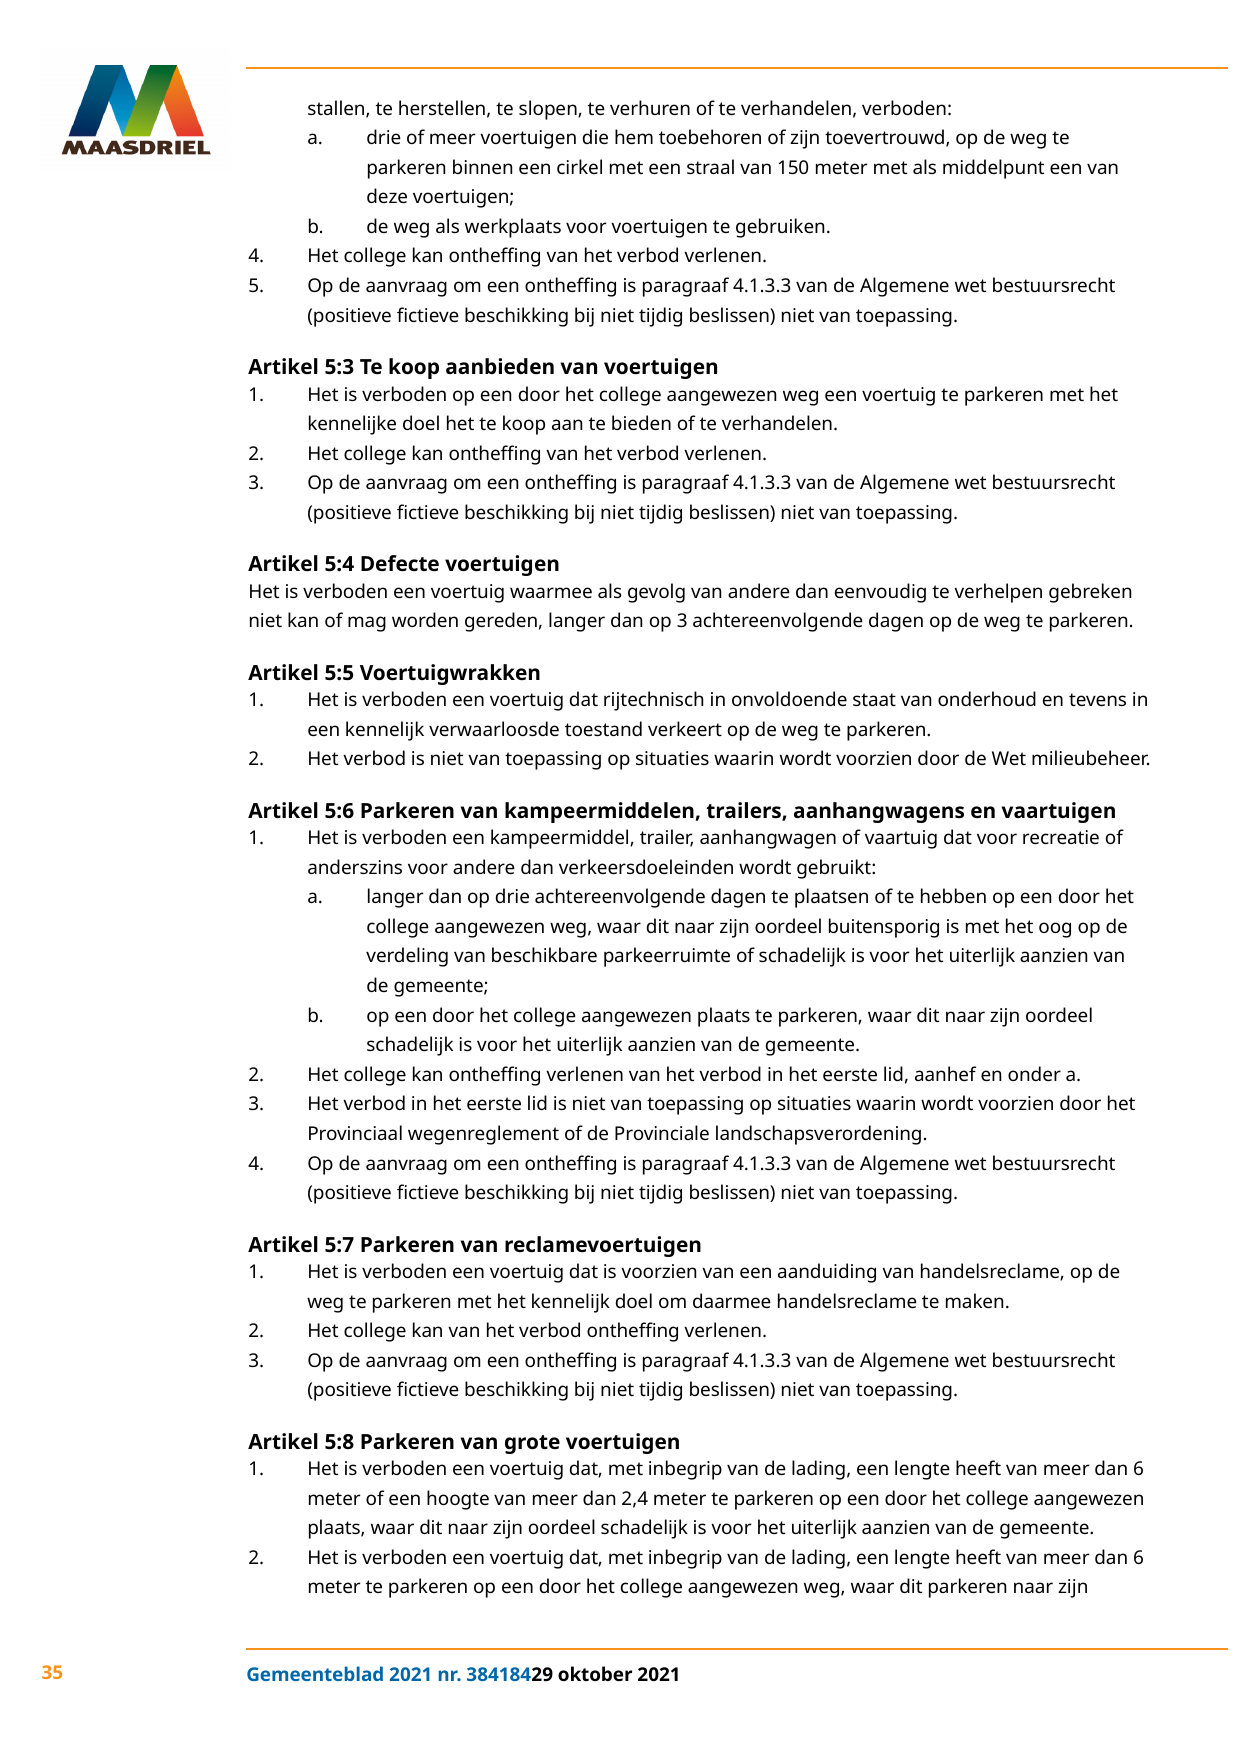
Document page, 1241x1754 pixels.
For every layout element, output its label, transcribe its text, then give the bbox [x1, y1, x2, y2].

list Het verbod is niet van toepassing op situaties waarin wordt voorzien door de Wet milieubeheer. [248, 746, 1152, 771]
list Het college kan ontheffing van het verbod verlenen. [248, 243, 1152, 268]
list Op de aanvraag om een ontheffing is paragraaf 4.1.3.3 van de Algemene wet bestuursrecht (positieve fictieve beschikking bij niet tijdig beslissen) niet van toepassing. [248, 1150, 1152, 1205]
list de weg als werkplaats voor voertuigen te gebruiken. [307, 213, 1152, 239]
list Het college kan ontheffing verlenen van het verbod in het eerste lid, aanhef en onder a. [248, 1061, 1152, 1087]
text Artikel 5:5 Voertuigwrakken [248, 658, 1152, 686]
list drie of meer voertuigen die hem toebehoren of zijn toevertrouwd, op de weg te parkeren binnen een cirkel met een straal van 150 meter met als middelpunt een van deze voertuigen; [307, 124, 1152, 209]
text Artikel 5:4 Defecte voertuigen [248, 549, 1152, 578]
text Artikel 5:8 Parkeren van grote voertuigen [248, 1427, 1152, 1455]
text Het is verboden een voertuig waarmee als gevolg van andere dan eenvoudig te verhelpen gebreken niet kan of mag worden gereden, langer dan op 3 achtereenvolgende dagen op de weg te parkeren. [248, 578, 1152, 633]
list op een door het college aangewezen plaats te parkeren, waar dit naar zijn oordeel schadelijk is voor het uiterlijk aanzien van de gemeente. [307, 1002, 1152, 1057]
picture [41, 47, 231, 172]
list Het is verboden een kampeermiddel, trailer, aanhangwagen of vaartuig dat voor recreatie of anderszins voor andere dan verkeersdoeleinden wordt gebruikt: [248, 824, 1152, 880]
list langer dan op drie achtereenvolgende dagen te plaatsen of te hebben op een door het college aangewezen weg, waar dit naar zijn oordeel buitensporig is met het oog op de verdeling van beschikbare parkeerruimte of schadelijk is voor het uiterlijk aanzien van de gemeente; [307, 883, 1152, 998]
list Het is verboden op een door het college aangewezen weg een voertuig te parkeren met het kennelijke doel het te koop aan te bieden of te verhandelen. [248, 381, 1152, 436]
list Het is verboden een voertuig dat is voorzien van een aanduiding van handelsreclame, op de weg te parkeren met het kennelijk doel om daarmee handelsreclame te maken. [248, 1258, 1152, 1313]
list Het verbod in het eerste lid is niet van toepassing op situaties waarin wordt voorzien door het Provinciaal wegenreglement of de Provinciale landschapsverordening. [248, 1091, 1152, 1146]
list Het is verboden een voertuig dat rijtechnisch in onvoldoende staat van onderhoud en tevens in een kennelijk verwaarloosde toestand verkeert op de weg te parkeren. [248, 686, 1152, 742]
list Op de aanvraag om een ontheffing is paragraaf 4.1.3.3 van de Algemene wet bestuursrecht (positieve fictieve beschikking bij niet tijdig beslissen) niet van toepassing. [248, 272, 1152, 328]
list Op de aanvraag om een ontheffing is paragraaf 4.1.3.3 van de Algemene wet bestuursrecht (positieve fictieve beschikking bij niet tijdig beslissen) niet van toepassing. [248, 1347, 1152, 1402]
list stallen, te herstellen, te slopen, te verhuren of te verhandelen, verboden: [248, 95, 1152, 121]
list Het is verboden een voertuig dat, met inbegrip van de lading, een lengte heeft van meer dan 6 meter of een hoogte van meer dan 2,4 meter te parkeren op een door het college aangewezen plaats, waar dit naar zijn oordeel schadelijk is voor het uiterlijk aanzien van de gemeente. [248, 1455, 1152, 1540]
text Artikel 5:6 Parkeren van kampeermiddelen, trailers, aanhangwagens en vaartuigen [248, 796, 1152, 824]
text Artikel 5:7 Parkeren van reclamevoertuigen [248, 1230, 1152, 1258]
list Het college kan ontheffing van het verbod verlenen. [248, 440, 1152, 466]
text Artikel 5:3 Te koop aanbieden van voertuigen [248, 352, 1152, 381]
list Het college kan van het verbod ontheffing verlenen. [248, 1317, 1152, 1343]
list Op de aanvraag om een ontheffing is paragraaf 4.1.3.3 van de Algemene wet bestuursrecht (positieve fictieve beschikking bij niet tijdig beslissen) niet van toepassing. [248, 469, 1152, 525]
list Het is verboden een voertuig dat, met inbegrip van de lading, een lengte heeft van meer dan 6 meter te parkeren op een door het college aangewezen weg, waar dit parkeren naar zijn [248, 1544, 1152, 1599]
